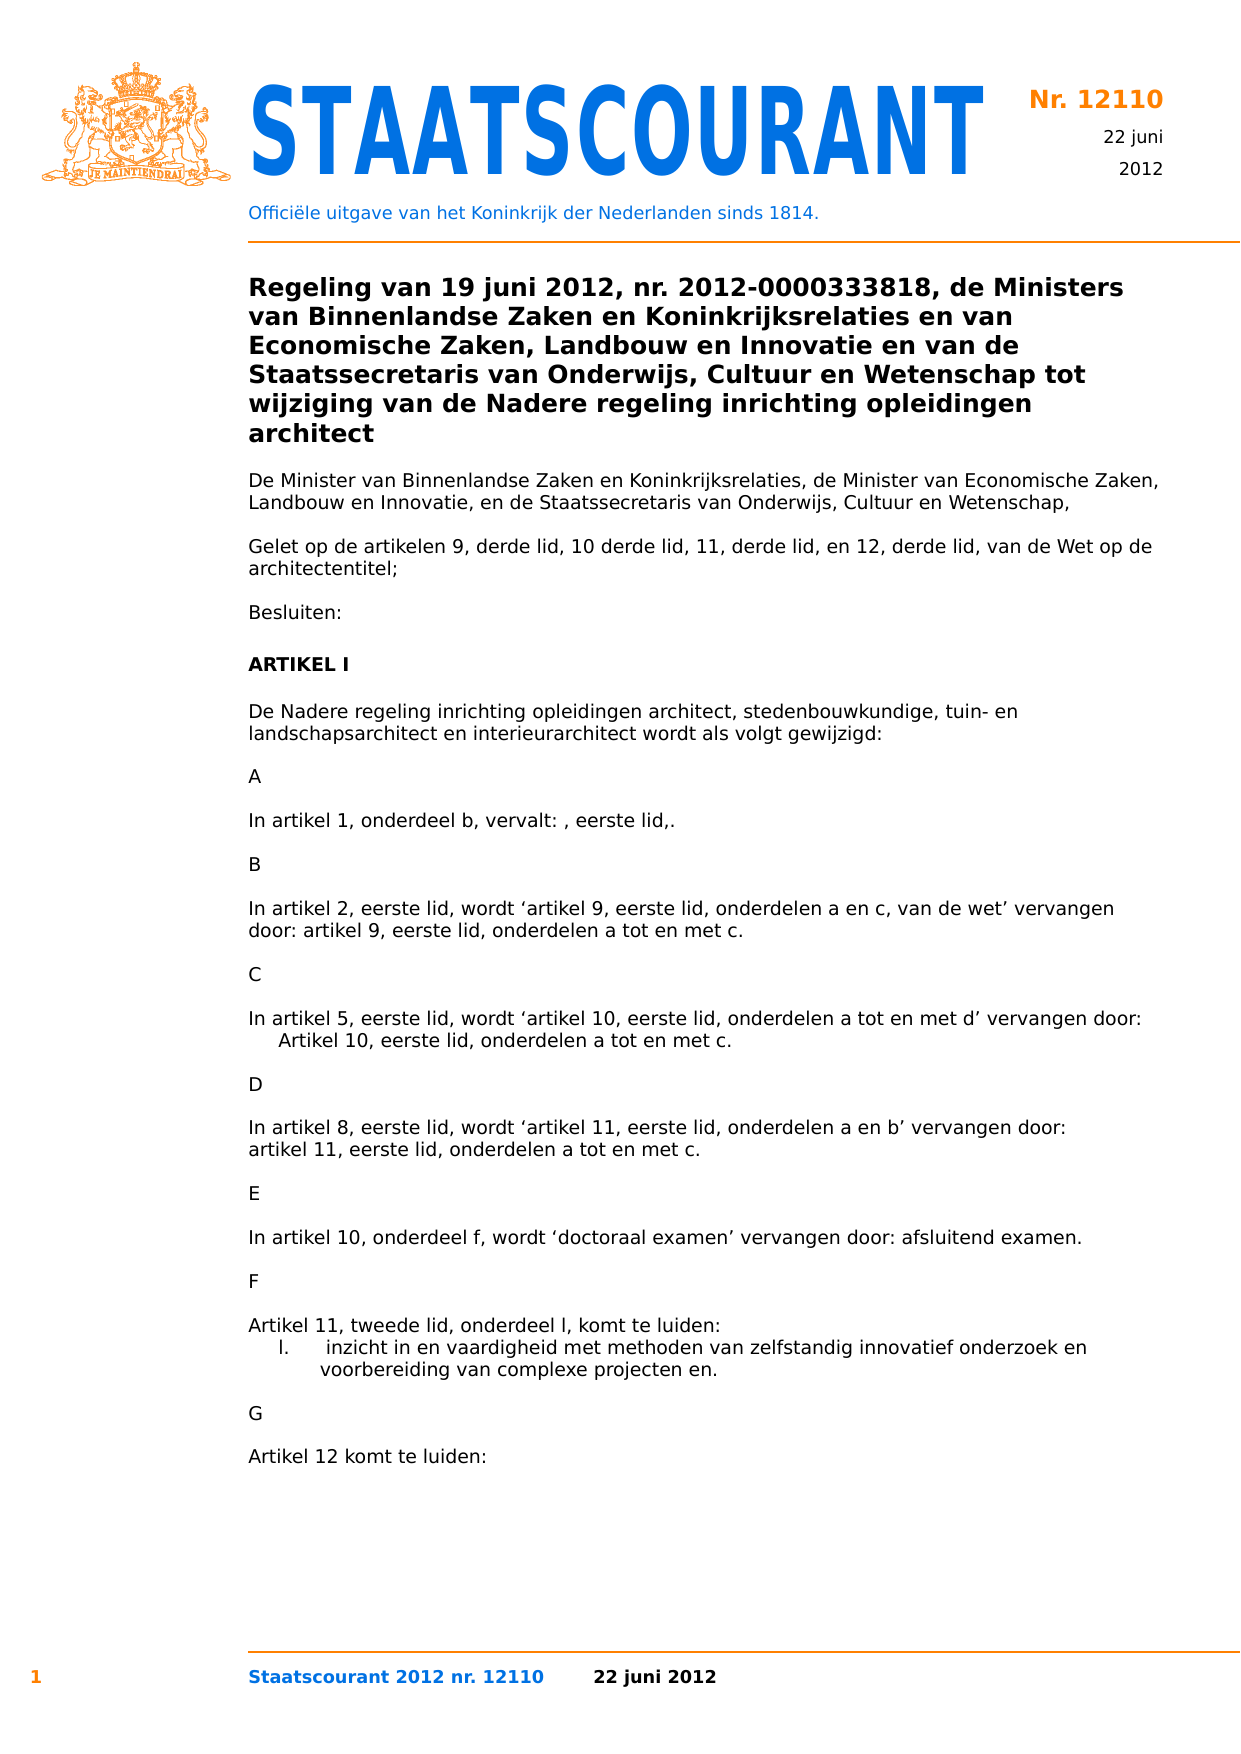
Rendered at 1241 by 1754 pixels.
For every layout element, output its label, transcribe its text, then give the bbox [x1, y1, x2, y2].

subtitle Regeling van 19 juni 2012, nr. 2012-0000333818, de Ministers van Binnenlandse Zaken en Koninkrijksrelaties en van Economische Zaken, Landbouw en Innovatie en van de Staatssecretaris van Onderwijs, Cultuur en Wetenschap tot wijziging van de Nadere regeling inrichting opleidingen architect [248, 273, 1163, 448]
subtitle ARTIKEL I [248, 653, 1163, 676]
text De Minister van Binnenlandse Zaken en Koninkrijksrelaties, de Minister van Economische Zaken, Landbouw en Innovatie, en de Staatssecretaris van Onderwijs, Cultuur en Wetenschap, [248, 470, 1163, 514]
text In artikel 2, eerste lid, wordt ‘artikel 9, eerste lid, onderdelen a en c, van de wet’ vervangen door: artikel 9, eerste lid, onderdelen a tot en met c. [248, 898, 1163, 942]
table_header [25, 62, 248, 241]
table_cell 2012 [998, 153, 1240, 203]
text In artikel 1, onderdeel b, vervalt: , eerste lid,. [248, 810, 1163, 832]
table_cell 22 juni [998, 121, 1240, 153]
text In artikel 8, eerste lid, wordt ‘artikel 11, eerste lid, onderdelen a en b’ vervangen door: artikel 11, eerste lid, onderdelen a tot en met c. [248, 1117, 1163, 1161]
text Besluiten: [248, 602, 1163, 623]
table_header STAATSCOURANT [248, 62, 998, 203]
text Artikel 12 komt te luiden: [248, 1446, 1163, 1468]
text Gelet op de artikelen 9, derde lid, 10 derde lid, 11, derde lid, en 12, derde lid, van de Wet op de architectentitel; [248, 536, 1163, 580]
table_header Nr. 12110 [998, 62, 1240, 121]
text F [248, 1271, 1163, 1293]
text E [248, 1183, 1163, 1205]
text l. inzicht in en vaardigheid met methoden van zelfstandig innovatief onderzoek en voorbereiding van complexe projecten en. [278, 1337, 1163, 1381]
text Artikel 10, eerste lid, onderdelen a tot en met c. [278, 1029, 1163, 1052]
text B [248, 854, 1163, 876]
text D [248, 1073, 1163, 1095]
text In artikel 10, onderdeel f, wordt ‘doctoraal examen’ vervangen door: afsluitend examen. [248, 1227, 1163, 1249]
text A [248, 766, 1163, 788]
picture [41, 62, 231, 186]
text G [248, 1402, 1163, 1424]
text Artikel 11, tweede lid, onderdeel l, komt te luiden: [248, 1315, 1163, 1337]
text In artikel 5, eerste lid, wordt ‘artikel 10, eerste lid, onderdelen a tot en met d’ vervangen door: [248, 1008, 1163, 1029]
table_cell Officiële uitgave van het Koninkrijk der Nederlanden sinds 1814. [248, 203, 1240, 241]
text De Nadere regeling inrichting opleidingen architect, stedenbouwkundige, tuin- en landschapsarchitect en interieurarchitect wordt als volgt gewijzigd: [248, 701, 1163, 744]
text C [248, 964, 1163, 986]
